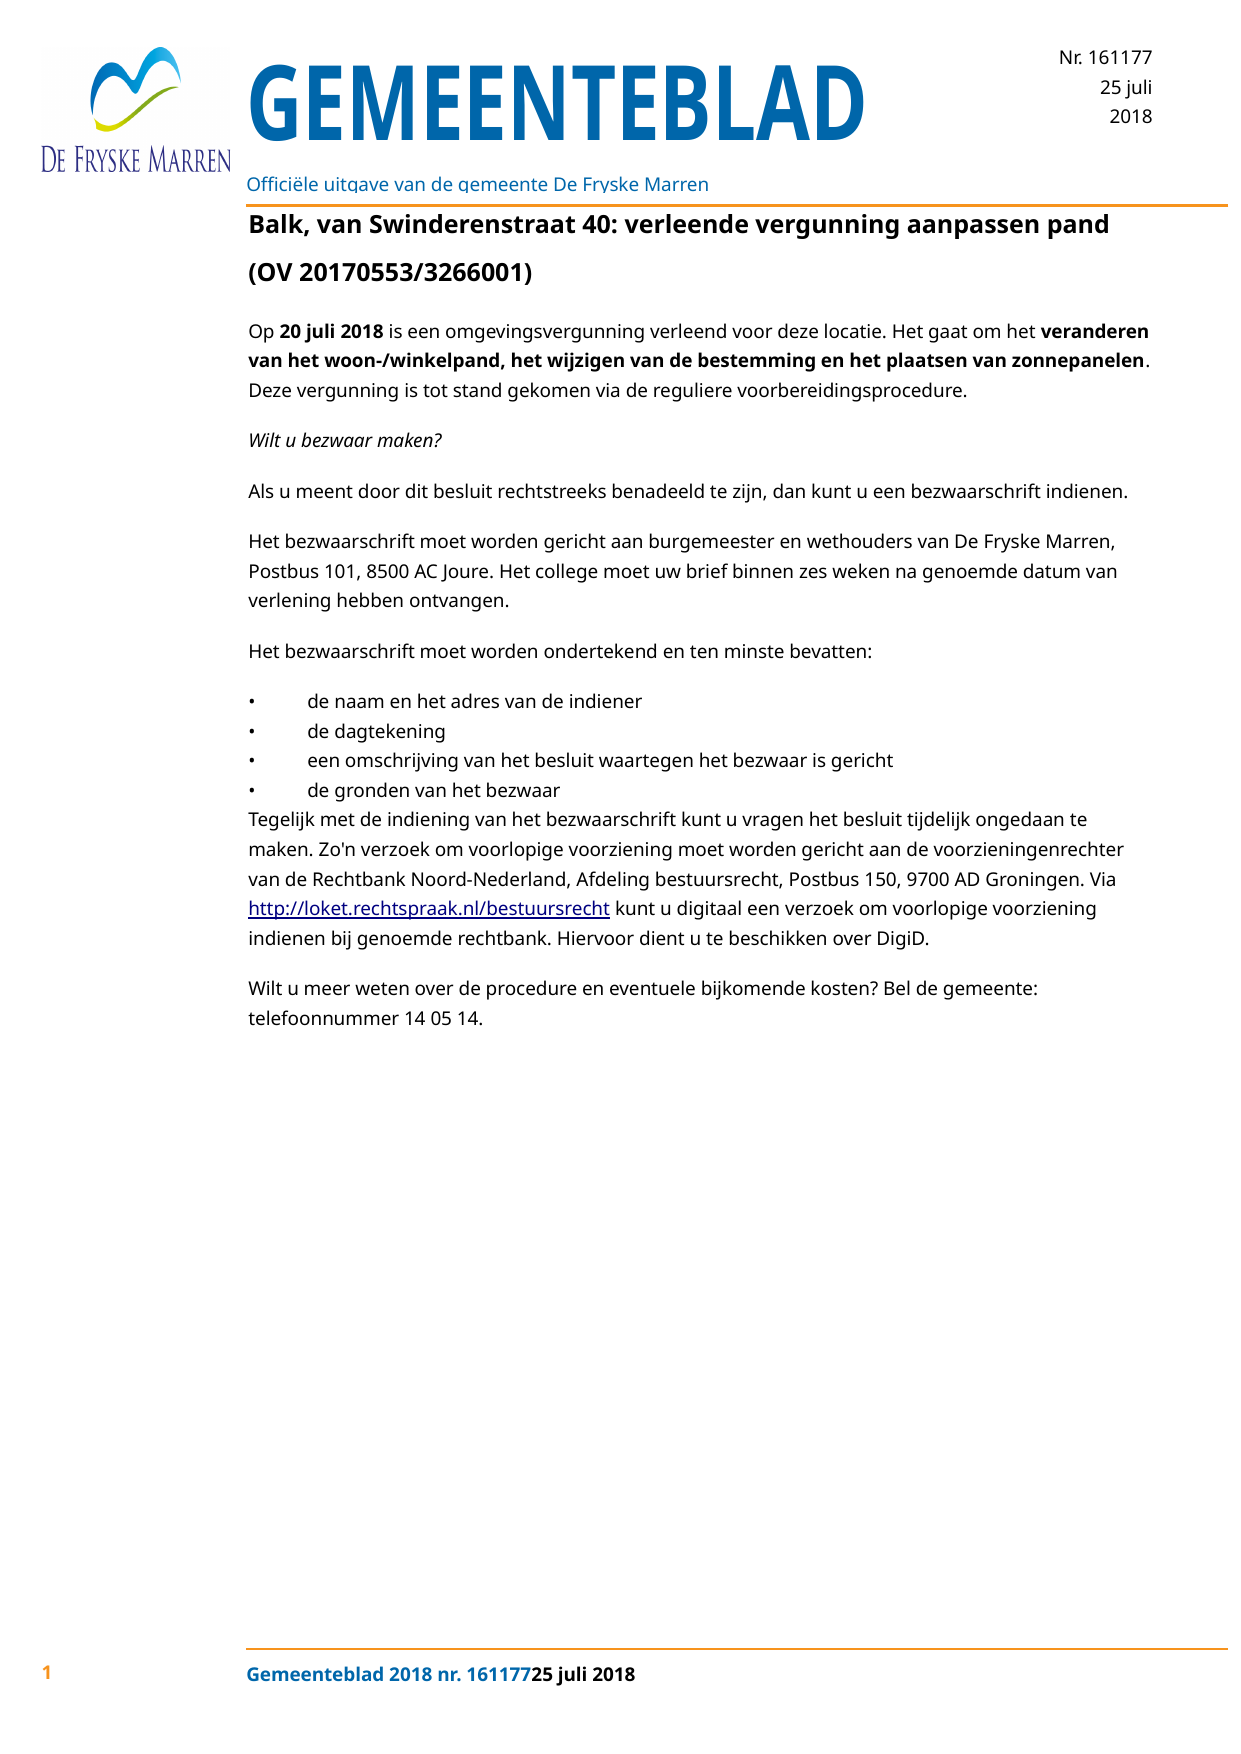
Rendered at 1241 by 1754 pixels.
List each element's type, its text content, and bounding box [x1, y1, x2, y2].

text Tegelijk met de indiening van het bezwaarschrift kunt u vragen het besluit tijdelijk ongedaan te maken. Zo'n verzoek om voorlopige voorziening moet worden gericht aan de voorzieningenrechter van de Rechtbank Noord-Nederland, Afdeling bestuursrecht, Postbus 150, 9700 AD Groningen. Via http://loket.rechtspraak.nl/bestuursrecht kunt u digitaal een verzoek om voorlopige voorziening indienen bij genoemde rechtbank. Hiervoor dient u te beschikken over DigiD. [248, 807, 1152, 951]
list de dagtekening [248, 718, 1152, 744]
text Wilt u bezwaar maken? [248, 427, 1152, 453]
text Het bezwaarschrift moet worden ondertekend en ten minste bevatten: [248, 638, 1152, 664]
list een omschrijving van het besluit waartegen het bezwaar is gericht [248, 747, 1152, 773]
picture [41, 47, 231, 172]
list de gronden van het bezwaar [248, 777, 1152, 803]
list de naam en het adres van de indiener [248, 688, 1152, 714]
text Het bezwaarschrift moet worden gericht aan burgemeester en wethouders van De Fryske Marren, Postbus 101, 8500 AC Joure. Het college moet uw brief binnen zes weken na genoemde datum van verlening hebben ontvangen. [248, 528, 1152, 613]
text Balk, van Swinderenstraat 40: verleende vergunning aanpassen pand (OV 20170553/3266001) [248, 207, 1152, 288]
text Als u meent door dit besluit rechtstreeks benadeeld te zijn, dan kunt u een bezwaarschrift indienen. [248, 478, 1152, 504]
text Op 20 juli 2018 is een omgevingsvergunning verleend voor deze locatie. Het gaat om het veranderen van het woon-/winkelpand, het wijzigen van de bestemming en het plaatsen van zonnepanelen. Deze vergunning is tot stand gekomen via de reguliere voorbereidingsprocedure. [248, 318, 1152, 403]
text Wilt u meer weten over de procedure en eventuele bijkomende kosten? Bel de gemeente: telefoonnummer 14 05 14. [248, 975, 1152, 1031]
